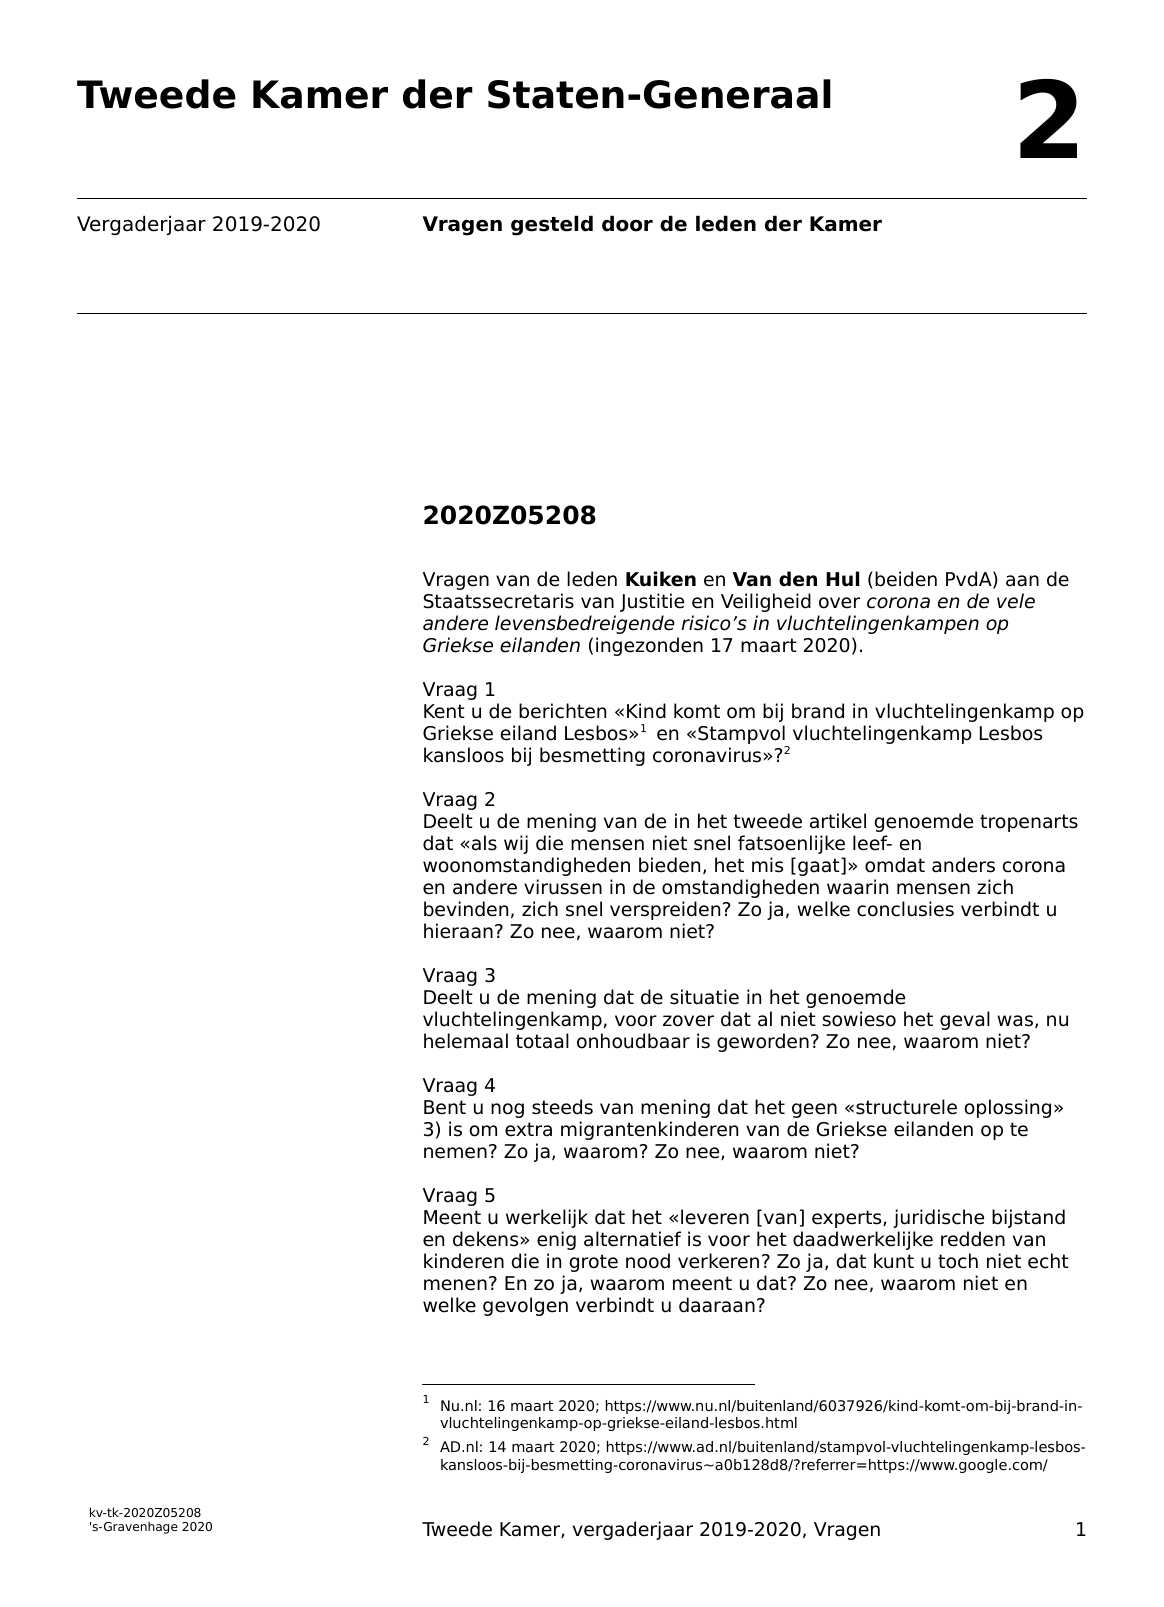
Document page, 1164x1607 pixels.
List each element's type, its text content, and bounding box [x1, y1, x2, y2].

text Vraag 1 [422, 679, 1087, 701]
text Vraag 4 [422, 1075, 1087, 1097]
table_header 2 [886, 59, 1087, 198]
text Vraag 5 [422, 1185, 1087, 1207]
text AD.nl: 14 maart 2020; https://www.ad.nl/buitenland/stampvol-vluchtelingenkamp-lesbos-kansloos-bij-besmetting-coronavirus~a0b128d8/?referrer=https://www.google.com/ [422, 1435, 1087, 1474]
text 's-Gravenhage 2020 [88, 1520, 323, 1534]
table_header Tweede Kamer der Staten-Generaal [77, 59, 886, 198]
text kv-tk-2020Z05208 [88, 1506, 323, 1520]
text Meent u werkelijk dat het «leveren [van] experts, juridische bijstand en dekens» enig alternatief is voor het daadwerkelijke redden van kinderen die in grote nood verkeren? Zo ja, dat kunt u toch niet echt menen? En zo ja, waarom meent u dat? Zo nee, waarom niet en welke gevolgen verbindt u daaraan? [422, 1207, 1087, 1317]
text Deelt u de mening dat de situatie in het genoemde vluchtelingenkamp, voor zover dat al niet sowieso het geval was, nu helemaal totaal onhoudbaar is geworden? Zo nee, waarom niet? [422, 987, 1087, 1053]
text Vragen van de leden Kuiken en Van den Hul (beiden PvdA) aan de Staatssecretaris van Justitie en Veiligheid over corona en de vele andere levensbedreigende risico’s in vluchtelingenkampen op Griekse eilanden (ingezonden 17 maart 2020). [422, 569, 1087, 657]
text Deelt u de mening van de in het tweede artikel genoemde tropenarts dat «als wij die mensen niet snel fatsoenlijke leef- en woonomstandigheden bieden, het mis [gaat]» omdat anders corona en andere virussen in de omstandigheden waarin mensen zich bevinden, zich snel verspreiden? Zo ja, welke conclusies verbindt u hieraan? Zo nee, waarom niet? [422, 811, 1087, 943]
table_cell Vergaderjaar 2019-2020 [77, 199, 422, 313]
text Bent u nog steeds van mening dat het geen «structurele oplossing» 3) is om extra migrantenkinderen van de Griekse eilanden op te nemen? Zo ja, waarom? Zo nee, waarom niet? [422, 1097, 1087, 1163]
text 2020Z05208 [422, 501, 1087, 531]
text Vraag 2 [422, 789, 1087, 811]
text Kent u de berichten «Kind komt om bij brand in vluchtelingenkamp op Griekse eiland Lesbos» en «Stampvol vluchtelingenkamp Lesbos kansloos bij besmetting coronavirus»? [422, 701, 1087, 767]
text Vraag 3 [422, 965, 1087, 987]
table_cell Vragen gesteld door de leden der Kamer [422, 199, 1087, 313]
text Nu.nl: 16 maart 2020; https://www.nu.nl/buitenland/6037926/kind-komt-om-bij-brand-in-vluchtelingenkamp-op-griekse-eiland-lesbos.html [422, 1393, 1087, 1432]
